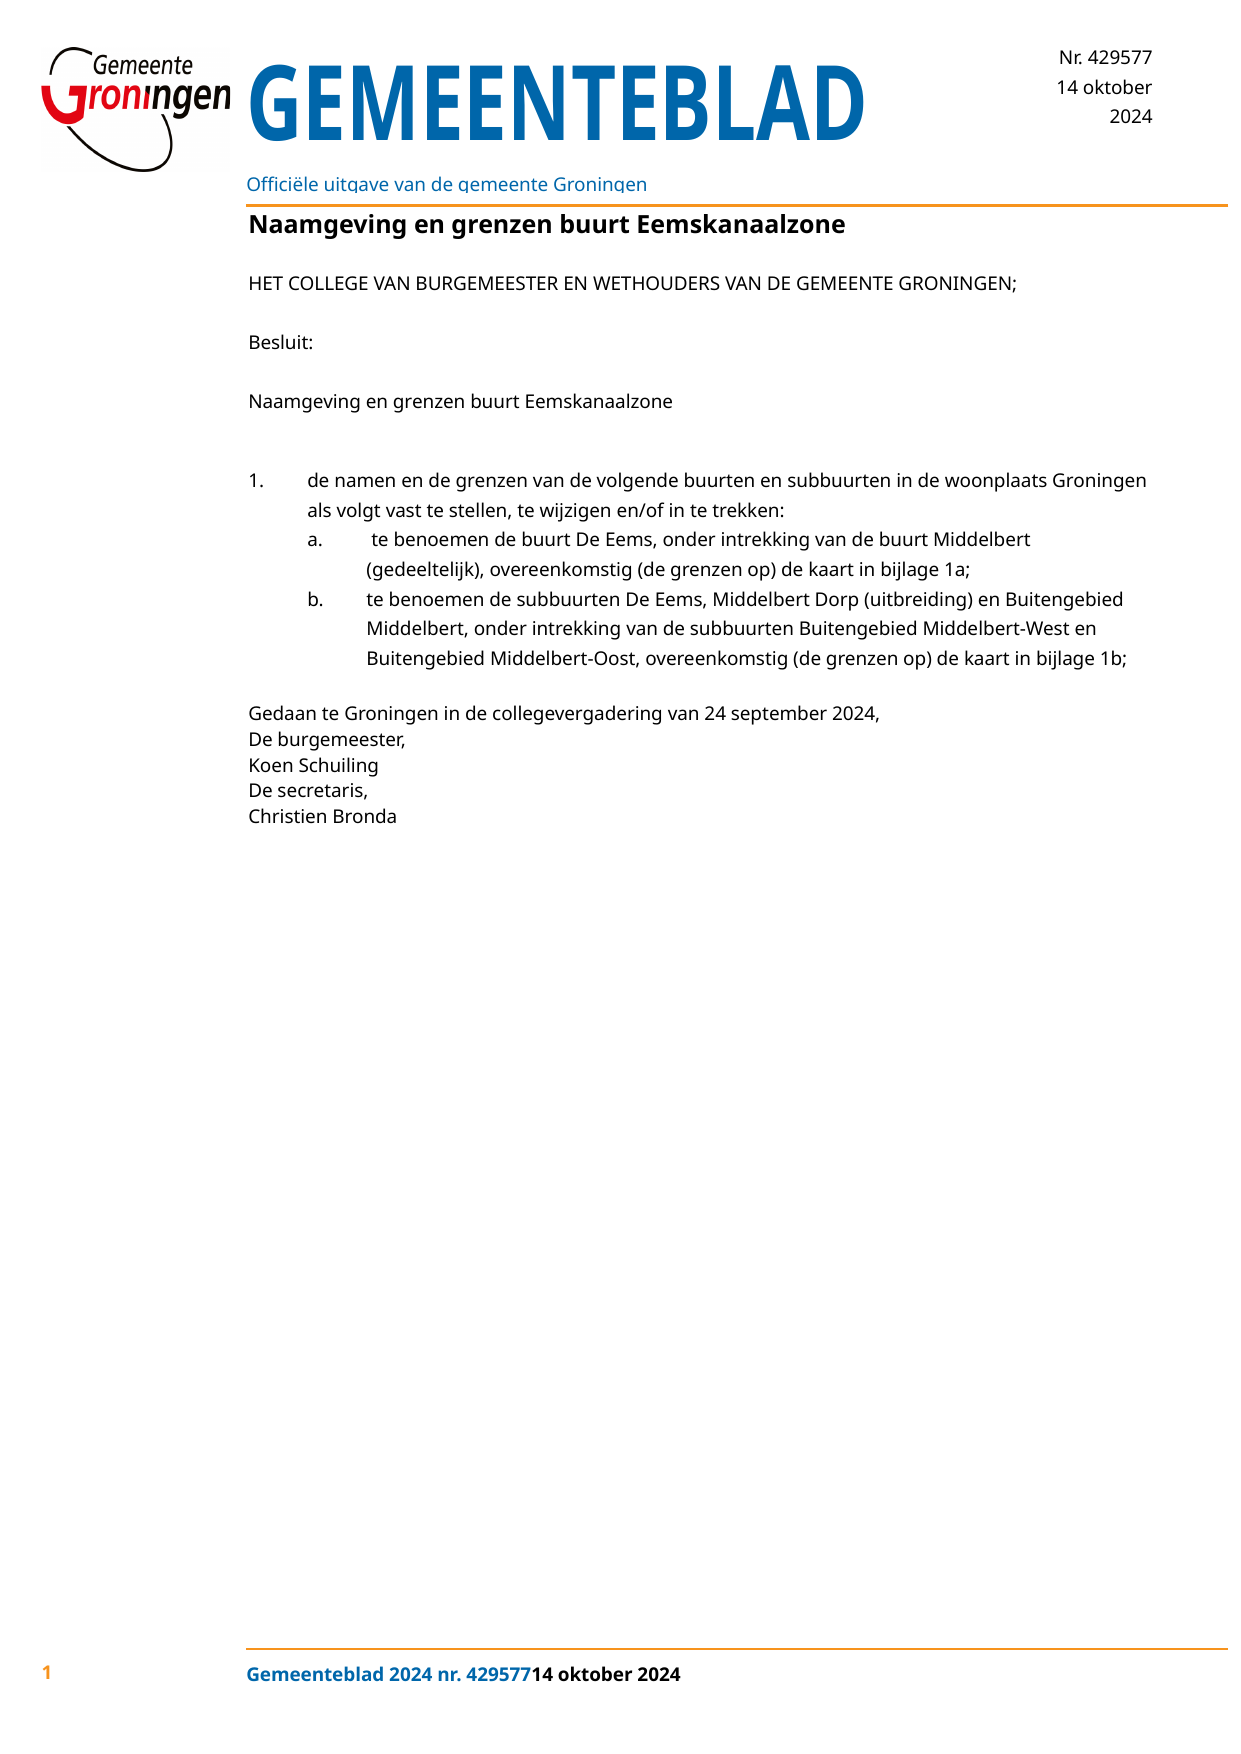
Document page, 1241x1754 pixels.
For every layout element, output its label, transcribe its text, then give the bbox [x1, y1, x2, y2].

text De secretaris, [248, 777, 1152, 803]
text Naamgeving en grenzen buurt Eemskanaalzone [248, 207, 1152, 241]
text Besluit: [248, 329, 1152, 355]
text Koen Schuiling [248, 752, 1152, 777]
text Christien Bronda [248, 803, 1152, 829]
text Naamgeving en grenzen buurt Eemskanaalzone [248, 389, 1152, 414]
text HET COLLEGE VAN BURGEMEESTER EN WETHOUDERS VAN DE GEMEENTE GRONINGEN; [248, 270, 1152, 296]
text De burgemeester, [248, 726, 1152, 752]
list te benoemen de subbuurten De Eems, Middelbert Dorp (uitbreiding) en Buitengebied Middelbert, onder intrekking van de subbuurten Buitengebied Middelbert-West en Buitengebied Middelbert-Oost, overeenkomstig (de grenzen op) de kaart in bijlage 1b; [307, 586, 1152, 671]
list te benoemen de buurt De Eems, onder intrekking van de buurt Middelbert (gedeeltelijk), overeenkomstig (de grenzen op) de kaart in bijlage 1a; [307, 527, 1152, 582]
list de namen en de grenzen van de volgende buurten en subbuurten in de woonplaats Groningen als volgt vast te stellen, te wijzigen en/of in te trekken: [248, 467, 1152, 523]
picture [41, 47, 231, 172]
text Gedaan te Groningen in de collegevergadering van 24 september 2024, [248, 700, 1152, 726]
